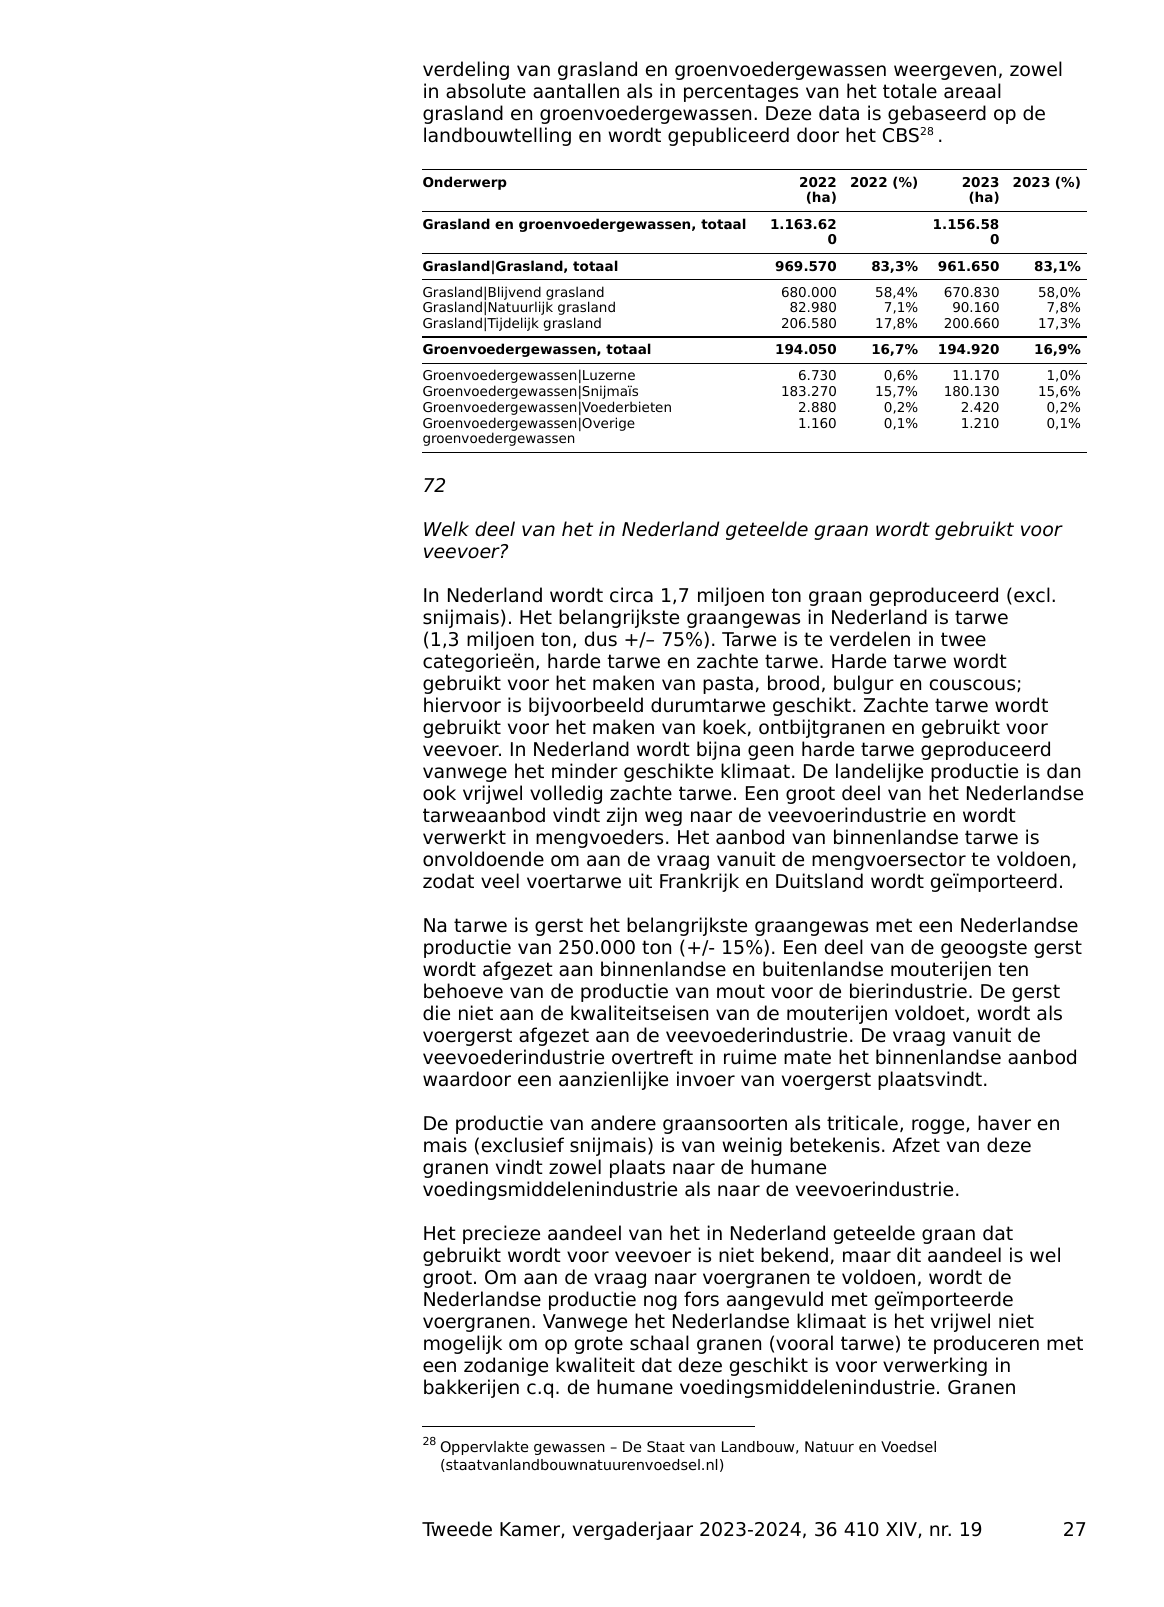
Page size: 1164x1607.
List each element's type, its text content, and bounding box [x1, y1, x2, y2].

text Oppervlakte gewassen – De Staat van Landbouw, Natuur en Voedsel (staatvanlandbouwnatuurenvoedsel.nl) [422, 1435, 1087, 1474]
table_cell 16,7% [843, 338, 924, 362]
table_cell [843, 212, 924, 253]
table_cell 2.880 [761, 400, 842, 415]
table_cell 969.570 [761, 254, 842, 279]
table_cell Grasland en groenvoedergewassen, totaal [422, 212, 761, 253]
table_cell 83,3% [843, 254, 924, 279]
table_cell 11.170 [924, 364, 1005, 384]
table_cell 82.980 [761, 300, 842, 316]
table_header Onderwerp [422, 170, 761, 211]
table_cell 15,6% [1005, 384, 1087, 400]
table_cell 6.730 [761, 364, 842, 384]
table_cell Grasland|Tijdelijk grasland [422, 316, 761, 336]
table_cell 90.160 [924, 300, 1005, 316]
table_cell Grasland|Grasland, totaal [422, 254, 761, 279]
table_cell 58,0% [1005, 280, 1087, 300]
table_cell 0,2% [1005, 400, 1087, 415]
text verdeling van grasland en groenvoedergewassen weergeven, zowel in absolute aantallen als in percentages van het totale areaal grasland en groenvoedergewassen. Deze data is gebaseerd op de landbouwtelling en wordt gepubliceerd door het CBS. [422, 59, 1087, 147]
text In Nederland wordt circa 1,7 miljoen ton graan geproduceerd (excl. snijmais). Het belangrijkste graangewas in Nederland is tarwe (1,3 miljoen ton, dus +/– 75%). Tarwe is te verdelen in twee categorieën, harde tarwe en zachte tarwe. Harde tarwe wordt gebruikt voor het maken van pasta, brood, bulgur en couscous; hiervoor is bijvoorbeeld durumtarwe geschikt. Zachte tarwe wordt gebruikt voor het maken van koek, ontbijtgranen en gebruikt voor veevoer. In Nederland wordt bijna geen harde tarwe geproduceerd vanwege het minder geschikte klimaat. De landelijke productie is dan ook vrijwel volledig zachte tarwe. Een groot deel van het Nederlandse tarweaanbod vindt zijn weg naar de veevoerindustrie en wordt verwerkt in mengvoeders. Het aanbod van binnenlandse tarwe is onvoldoende om aan de vraag vanuit de mengvoersector te voldoen, zodat veel voertarwe uit Frankrijk en Duitsland wordt geïmporteerd. [422, 585, 1087, 893]
table_cell 1.163.620 [761, 212, 842, 253]
table_cell 83,1% [1005, 254, 1087, 279]
table_cell 200.660 [924, 316, 1005, 336]
table_cell Groenvoedergewassen, totaal [422, 338, 761, 362]
table_cell 180.130 [924, 384, 1005, 400]
text Welk deel van het in Nederland geteelde graan wordt gebruikt voor veevoer? [422, 519, 1087, 563]
table_cell 670.830 [924, 280, 1005, 300]
table_cell 7,8% [1005, 300, 1087, 316]
table_cell 7,1% [843, 300, 924, 316]
table_cell 194.050 [761, 338, 842, 362]
table_cell 194.920 [924, 338, 1005, 362]
text De productie van andere graansoorten als triticale, rogge, haver en mais (exclusief snijmais) is van weinig betekenis. Afzet van deze granen vindt zowel plaats naar de humane voedingsmiddelenindustrie als naar de veevoerindustrie. [422, 1113, 1087, 1201]
table_cell Grasland|Natuurlijk grasland [422, 300, 761, 316]
table_cell 0,1% [843, 415, 924, 452]
table_cell Groenvoedergewassen|Overige groenvoedergewassen [422, 415, 761, 452]
table_cell 17,8% [843, 316, 924, 336]
table_cell Groenvoedergewassen|Luzerne [422, 364, 761, 384]
table_header 2022 (%) [843, 170, 924, 211]
table_cell 183.270 [761, 384, 842, 400]
table_cell 1.156.580 [924, 212, 1005, 253]
subtitle 72 [422, 475, 1087, 497]
table_cell 2.420 [924, 400, 1005, 415]
table_header 2023 (%) [1005, 170, 1087, 211]
table_cell 961.650 [924, 254, 1005, 279]
table_cell 0,1% [1005, 415, 1087, 452]
table_cell 1,0% [1005, 364, 1087, 384]
table_header 2023 (ha) [924, 170, 1005, 211]
table_cell 0,6% [843, 364, 924, 384]
table_cell Groenvoedergewassen|Voederbieten [422, 400, 761, 415]
table_cell 15,7% [843, 384, 924, 400]
table_cell 1.210 [924, 415, 1005, 452]
table_cell 17,3% [1005, 316, 1087, 336]
text Het precieze aandeel van het in Nederland geteelde graan dat gebruikt wordt voor veevoer is niet bekend, maar dit aandeel is wel groot. Om aan de vraag naar voergranen te voldoen, wordt de Nederlandse productie nog fors aangevuld met geïmporteerde voergranen. Vanwege het Nederlandse klimaat is het vrijwel niet mogelijk om op grote schaal granen (vooral tarwe) te produceren met een zodanige kwaliteit dat deze geschikt is voor verwerking in bakkerijen c.q. de humane voedingsmiddelenindustrie. Granen [422, 1223, 1087, 1399]
table_cell 680.000 [761, 280, 842, 300]
table_cell 0,2% [843, 400, 924, 415]
table_cell [1005, 212, 1087, 253]
table_cell 1.160 [761, 415, 842, 452]
table_header 2022 (ha) [761, 170, 842, 211]
table_cell 58,4% [843, 280, 924, 300]
table_cell Groenvoedergewassen|Snijmaïs [422, 384, 761, 400]
table_cell 206.580 [761, 316, 842, 336]
table_cell 16,9% [1005, 338, 1087, 362]
table_cell Grasland|Blijvend grasland [422, 280, 761, 300]
text Na tarwe is gerst het belangrijkste graangewas met een Nederlandse productie van 250.000 ton (+/- 15%). Een deel van de geoogste gerst wordt afgezet aan binnenlandse en buitenlandse mouterijen ten behoeve van de productie van mout voor de bierindustrie. De gerst die niet aan de kwaliteitseisen van de mouterijen voldoet, wordt als voergerst afgezet aan de veevoederindustrie. De vraag vanuit de veevoederindustrie overtreft in ruime mate het binnenlandse aanbod waardoor een aanzienlijke invoer van voergerst plaatsvindt. [422, 915, 1087, 1091]
